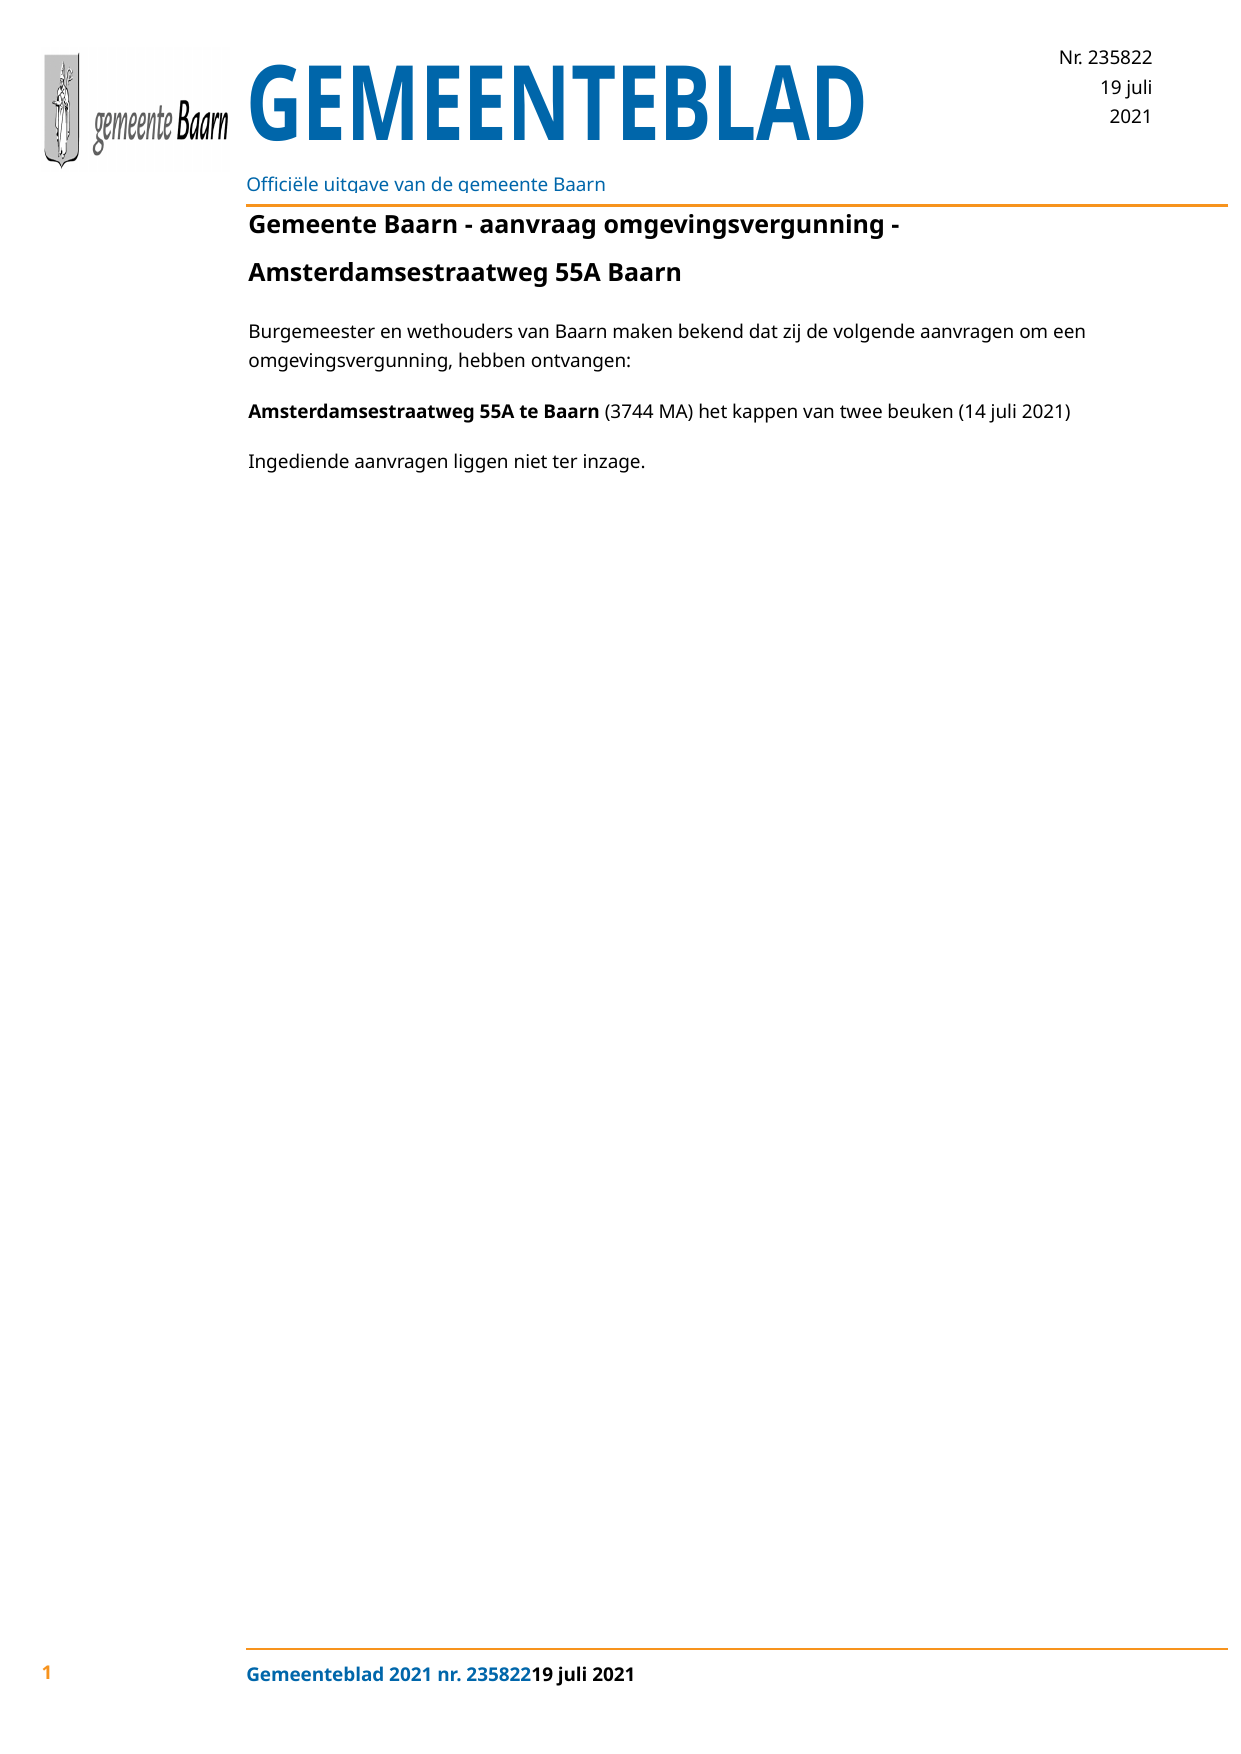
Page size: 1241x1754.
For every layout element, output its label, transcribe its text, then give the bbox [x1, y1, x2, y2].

text Ingediende aanvragen liggen niet ter inzage. [248, 448, 1152, 474]
text Gemeente Baarn - aanvraag omgevingsvergunning - Amsterdamsestraatweg 55A Baarn [248, 207, 1152, 288]
picture [41, 47, 231, 172]
text Burgemeester en wethouders van Baarn maken bekend dat zij de volgende aanvragen om een omgevingsvergunning, hebben ontvangen: [248, 318, 1152, 373]
text Amsterdamsestraatweg 55A te Baarn (3744 MA) het kappen van twee beuken (14 juli 2021) [248, 398, 1152, 424]
